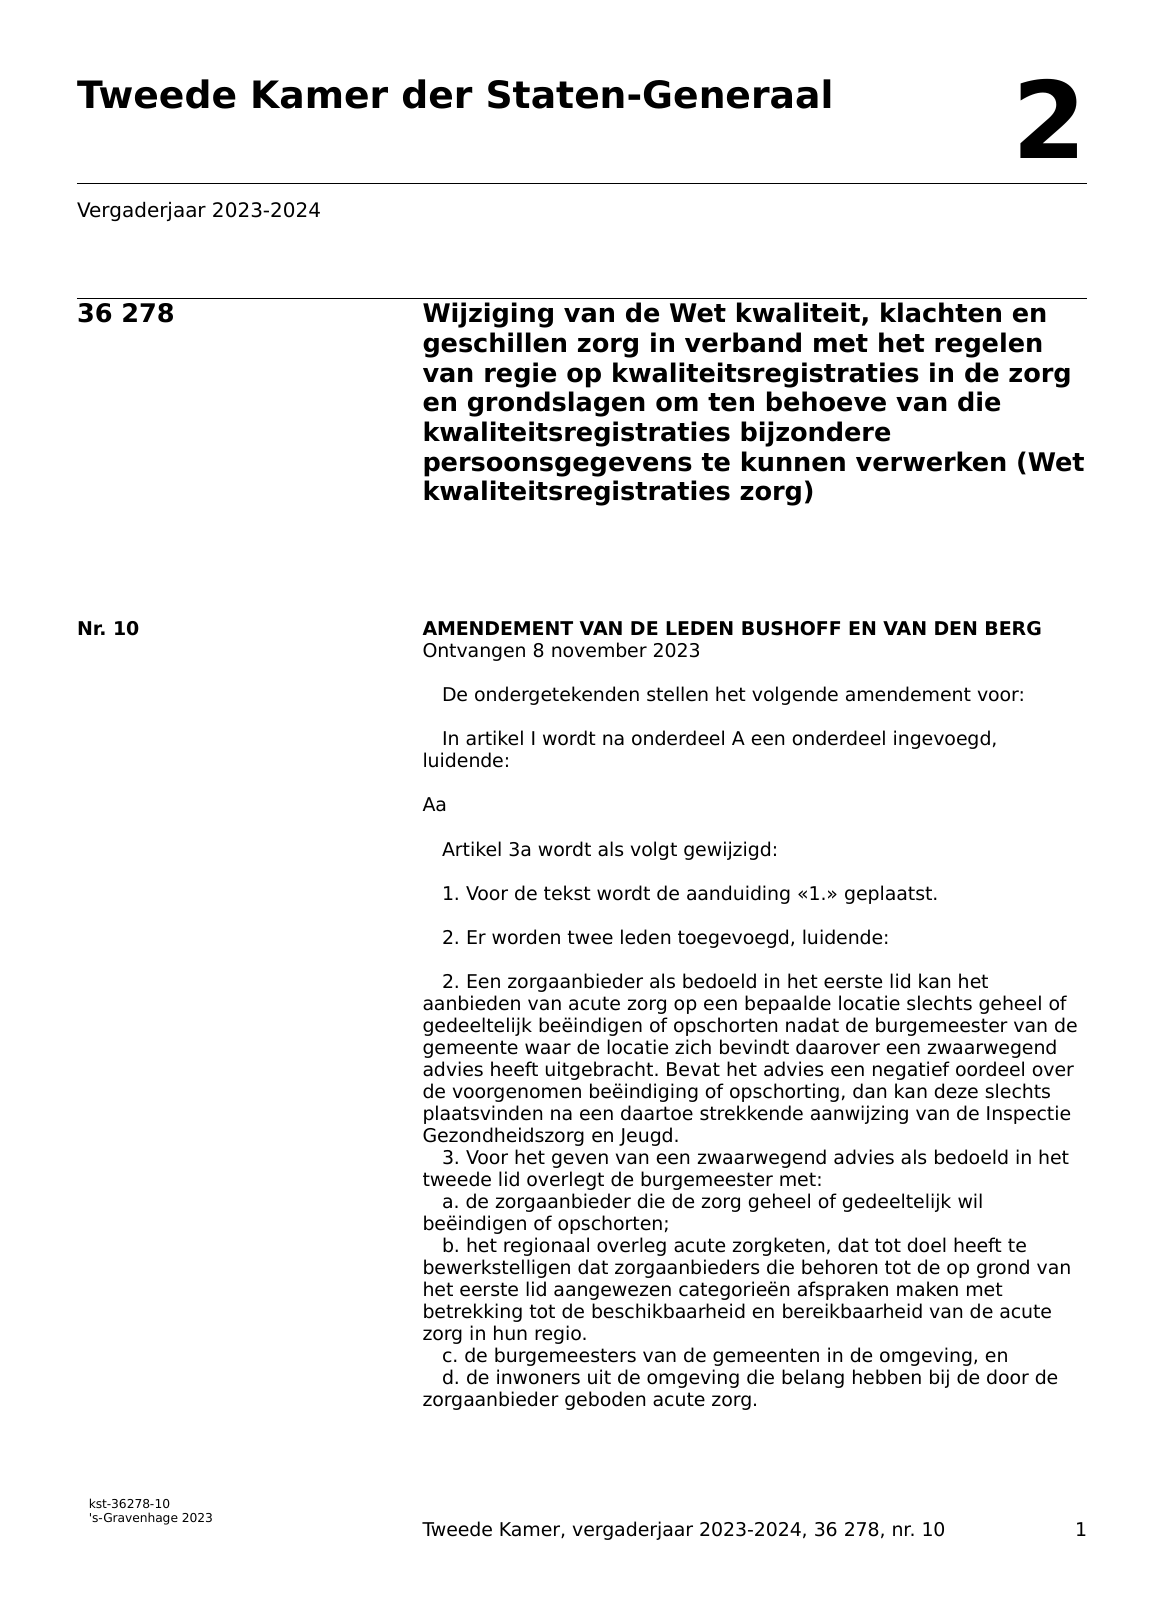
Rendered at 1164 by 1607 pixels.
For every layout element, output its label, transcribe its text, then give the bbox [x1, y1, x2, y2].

text Artikel 3a wordt als volgt gewijzigd: [422, 838, 1087, 860]
table_header Tweede Kamer der Staten-Generaal [77, 59, 886, 183]
subtitle Nr. 10 AMENDEMENT VAN DE LEDEN BUSHOFF EN VAN DEN BERG [77, 618, 1087, 640]
text c. de burgemeesters van de gemeenten in de omgeving, en [422, 1344, 1087, 1367]
text kst-36278-10 [88, 1497, 323, 1511]
text b. het regionaal overleg acute zorgketen, dat tot doel heeft te bewerkstelligen dat zorgaanbieders die behoren tot de op grond van het eerste lid aangewezen categorieën afspraken maken met betrekking tot de beschikbaarheid en bereikbaarheid van de acute zorg in hun regio. [422, 1235, 1087, 1344]
subtitle 36 278 Wijziging van de Wet kwaliteit, klachten en geschillen zorg in verband met het regelen van regie op kwaliteitsregistraties in de zorg en grondslagen om ten behoeve van die kwaliteitsregistraties bijzondere persoonsgegevens te kunnen verwerken (Wet kwaliteitsregistraties zorg) [77, 299, 1087, 507]
text Ontvangen 8 november 2023 [422, 640, 1087, 662]
text De ondergetekenden stellen het volgende amendement voor: [422, 684, 1087, 706]
text a. de zorgaanbieder die de zorg geheel of gedeeltelijk wil beëindigen of opschorten; [422, 1191, 1087, 1235]
text 2. Een zorgaanbieder als bedoeld in het eerste lid kan het aanbieden van acute zorg op een bepaalde locatie slechts geheel of gedeeltelijk beëindigen of opschorten nadat de burgemeester van de gemeente waar de locatie zich bevindt daarover een zwaarwegend advies heeft uitgebracht. Bevat het advies een negatief oordeel over de voorgenomen beëindiging of opschorting, dan kan deze slechts plaatsvinden na een daartoe strekkende aanwijzing van de Inspectie Gezondheidszorg en Jeugd. [422, 971, 1087, 1147]
text d. de inwoners uit de omgeving die belang hebben bij de door de zorgaanbieder geboden acute zorg. [422, 1367, 1087, 1411]
text Aa [422, 794, 1087, 816]
text 1. Voor de tekst wordt de aanduiding «1.» geplaatst. [422, 883, 1087, 904]
text 3. Voor het geven van een zwaarwegend advies als bedoeld in het tweede lid overlegt de burgemeester met: [422, 1147, 1087, 1191]
text In artikel I wordt na onderdeel A een onderdeel ingevoegd, luidende: [422, 728, 1087, 772]
text 's-Gravenhage 2023 [88, 1511, 323, 1525]
text 2. Er worden twee leden toegevoegd, luidende: [422, 927, 1087, 949]
table_cell Vergaderjaar 2023-2024 [77, 184, 1087, 298]
table_header 2 [886, 59, 1087, 183]
